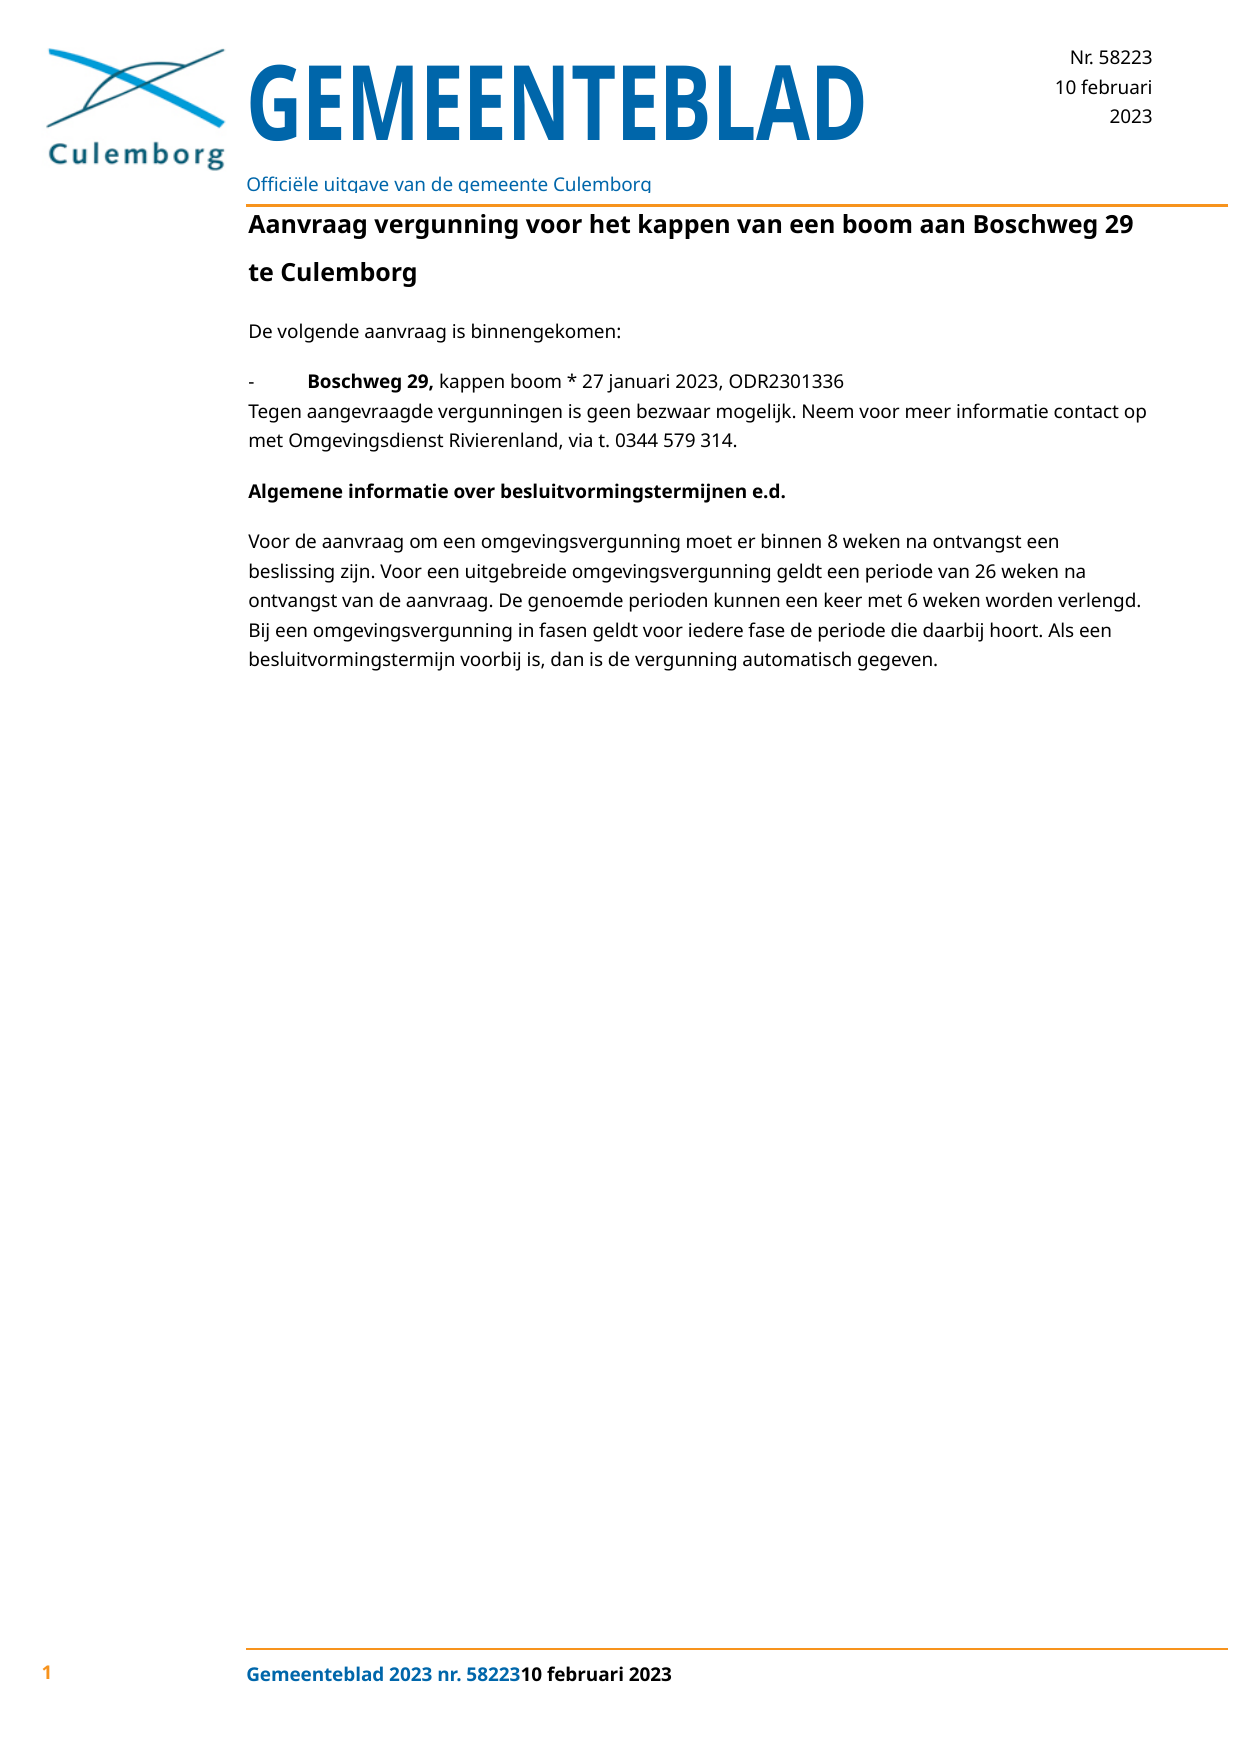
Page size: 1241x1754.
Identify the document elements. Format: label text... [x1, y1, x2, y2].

text De volgende aanvraag is binnengekomen: [248, 318, 1152, 344]
list Boschweg 29, kappen boom * 27 januari 2023, ODR2301336 [248, 368, 1152, 394]
picture [41, 47, 231, 172]
text Aanvraag vergunning voor het kappen van een boom aan Boschweg 29 te Culemborg [248, 207, 1152, 288]
text Voor de aanvraag om een omgevingsvergunning moet er binnen 8 weken na ontvangst een beslissing zijn. Voor een uitgebreide omgevingsvergunning geldt een periode van 26 weken na ontvangst van de aanvraag. De genoemde perioden kunnen een keer met 6 weken worden verlengd. Bij een omgevingsvergunning in fasen geldt voor iedere fase de periode die daarbij hoort. Als een besluitvormingstermijn voorbij is, dan is de vergunning automatisch gegeven. [248, 528, 1152, 672]
text Tegen aangevraagde vergunningen is geen bezwaar mogelijk. Neem voor meer informatie contact op met Omgevingsdienst Rivierenland, via t. 0344 579 314. [248, 398, 1152, 453]
text Algemene informatie over besluitvormingstermijnen e.d. [248, 478, 1152, 504]
